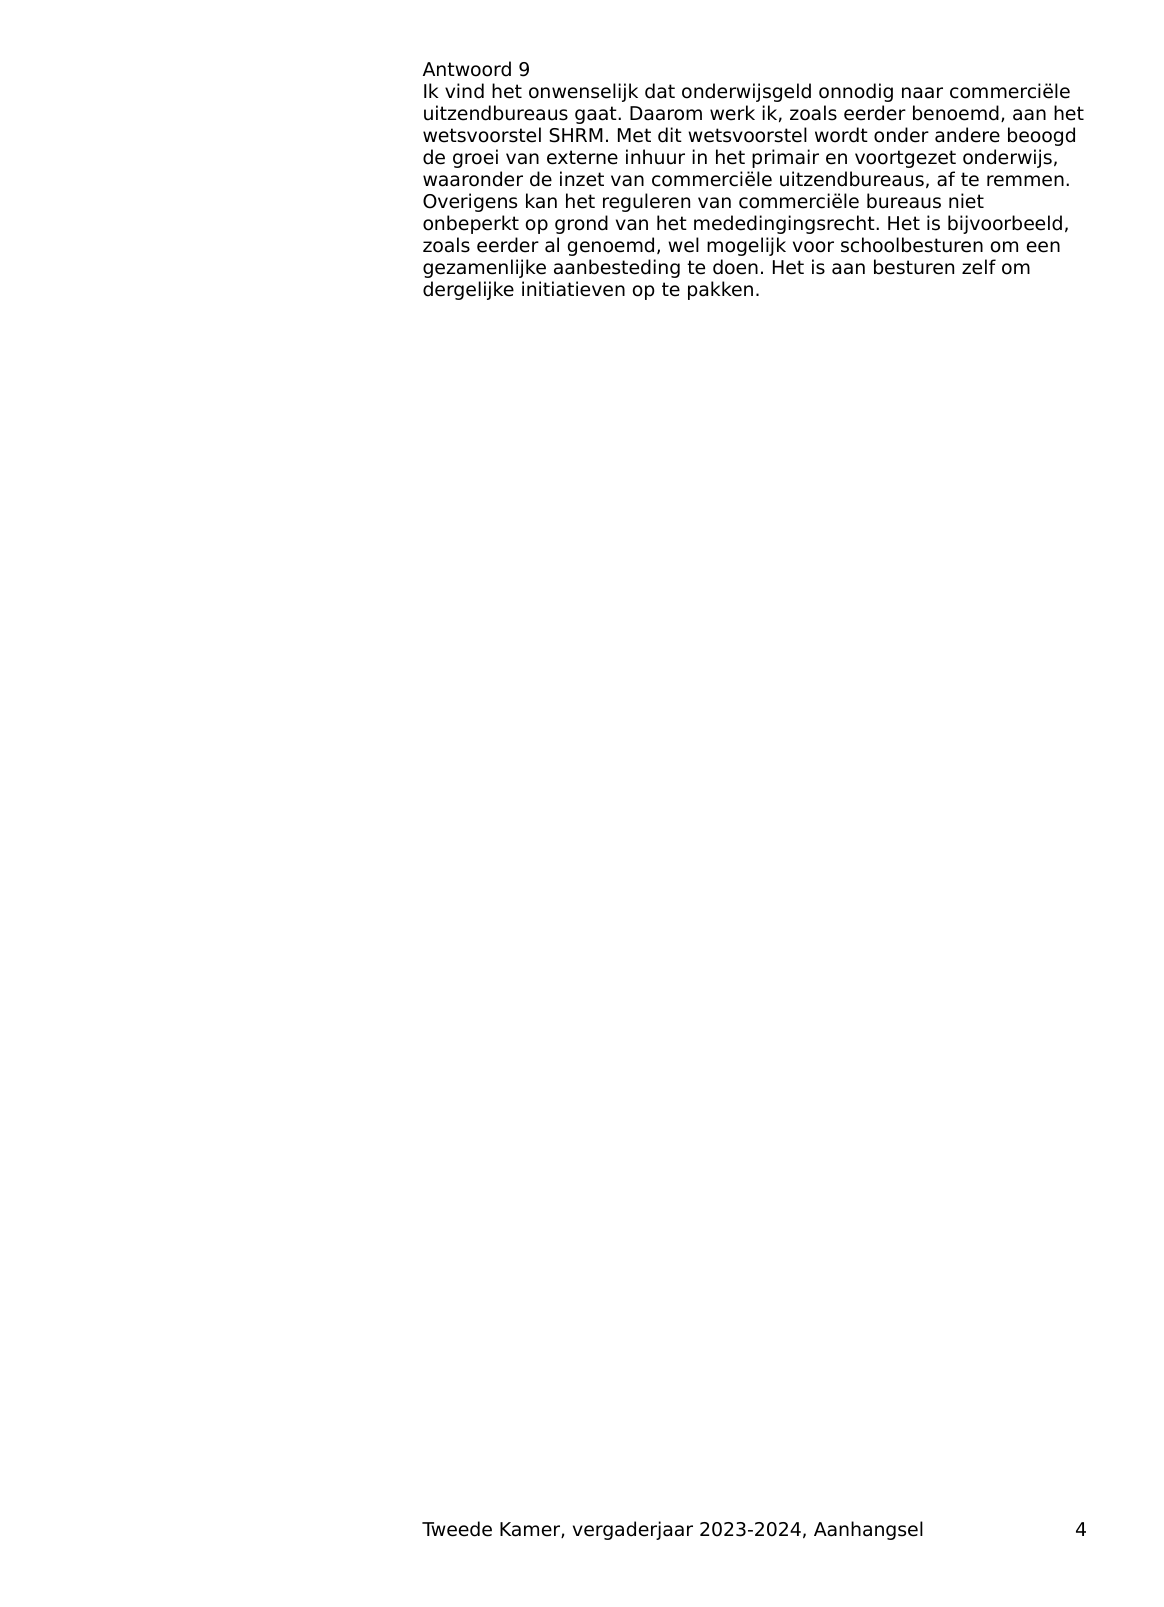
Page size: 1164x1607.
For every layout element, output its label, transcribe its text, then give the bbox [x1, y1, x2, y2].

text Ik vind het onwenselijk dat onderwijsgeld onnodig naar commerciële uitzendbureaus gaat. Daarom werk ik, zoals eerder benoemd, aan het wetsvoorstel SHRM. Met dit wetsvoorstel wordt onder andere beoogd de groei van externe inhuur in het primair en voortgezet onderwijs, waaronder de inzet van commerciële uitzendbureaus, af te remmen. Overigens kan het reguleren van commerciële bureaus niet onbeperkt op grond van het mededingingsrecht. Het is bijvoorbeeld, zoals eerder al genoemd, wel mogelijk voor schoolbesturen om een gezamenlijke aanbesteding te doen. Het is aan besturen zelf om dergelijke initiatieven op te pakken. [422, 81, 1087, 301]
text Antwoord 9 [422, 59, 1087, 81]
